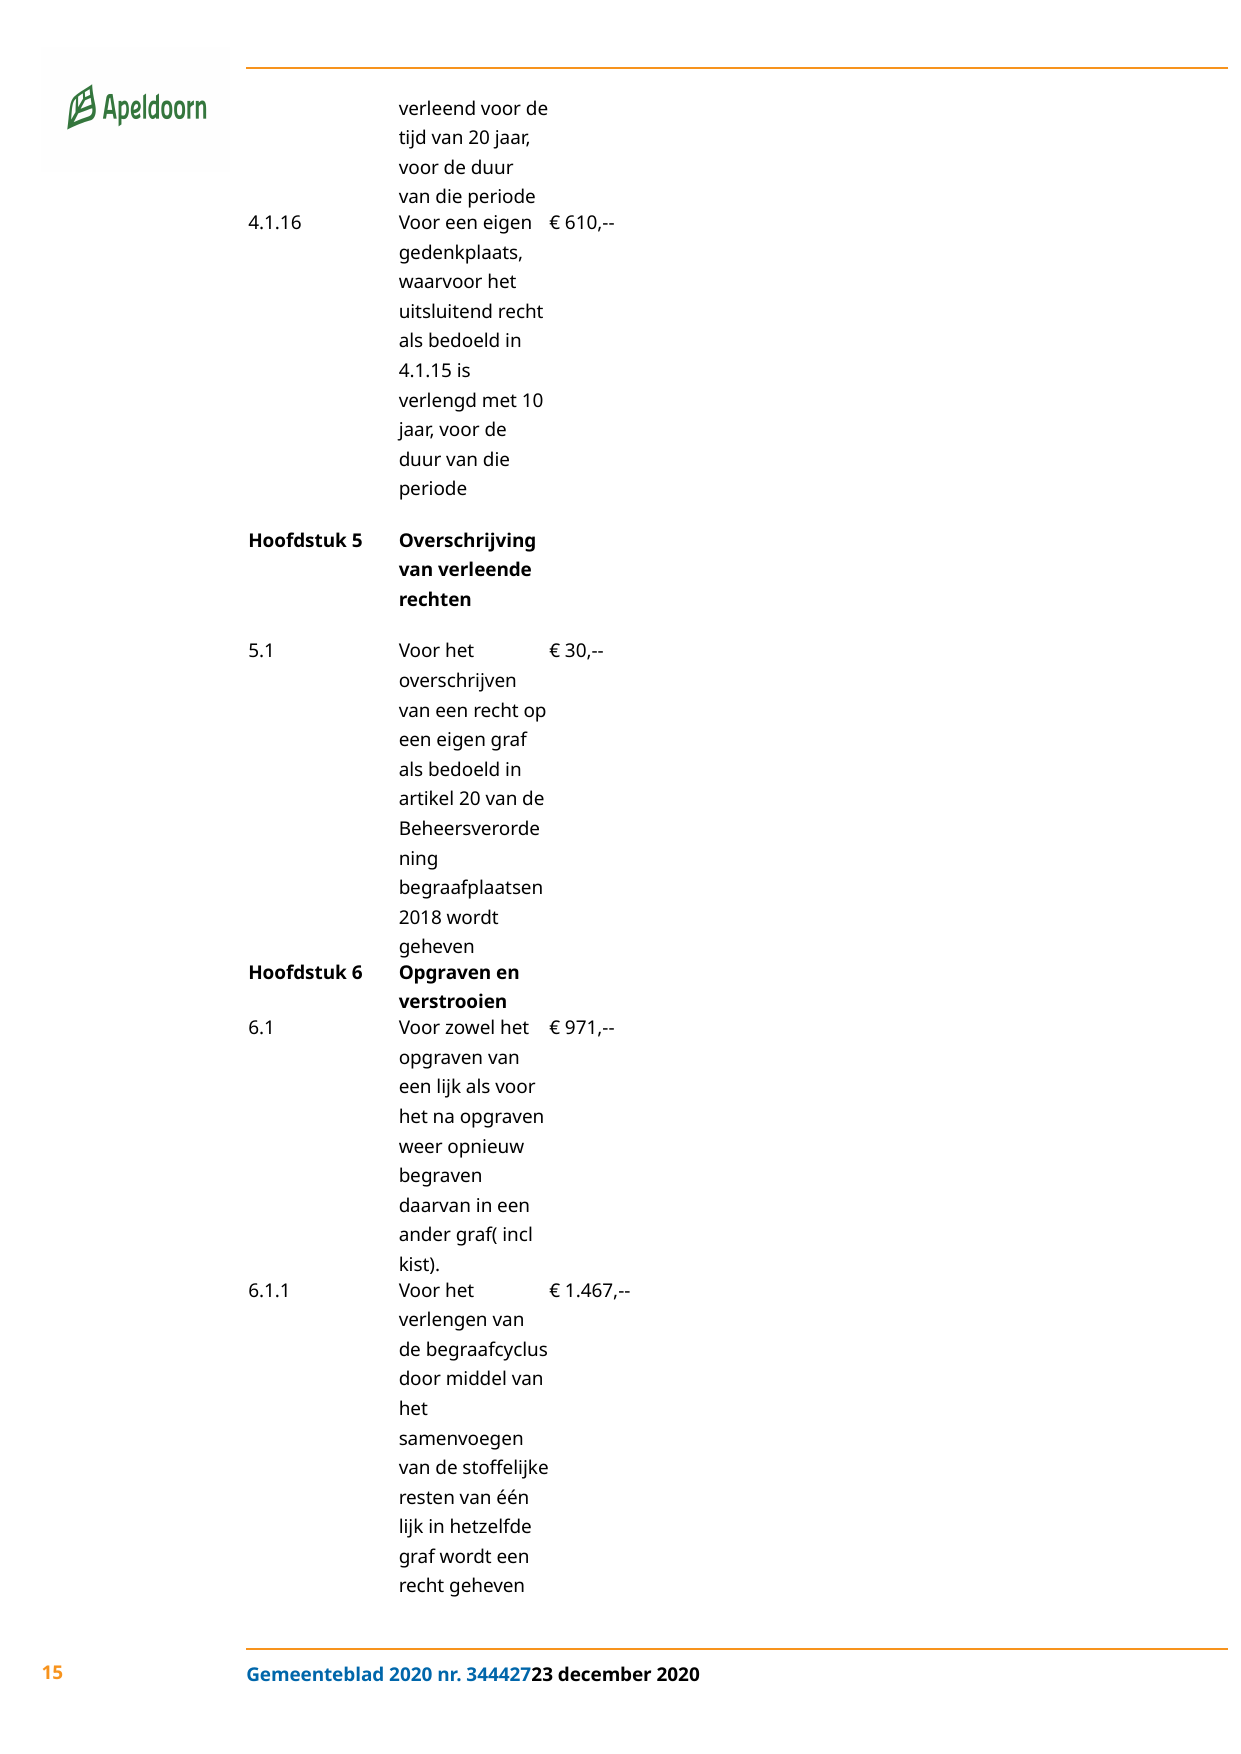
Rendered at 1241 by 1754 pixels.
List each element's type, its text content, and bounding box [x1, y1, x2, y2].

table_cell 4.1.16 [248, 209, 398, 501]
table_cell Hoofdstuk 6 [248, 959, 398, 1014]
table_cell [248, 95, 398, 209]
table_cell [399, 612, 549, 638]
table_cell € 30,-- [549, 638, 700, 959]
table_cell [549, 501, 700, 527]
table_cell verleend voor de tijd van 20 jaar, voor de duur van die periode [399, 95, 549, 209]
table_cell [549, 612, 700, 638]
table_cell [549, 527, 700, 612]
table_cell [248, 612, 398, 638]
table_cell [549, 95, 700, 209]
table_cell Overschrijving van verleende rechten [399, 527, 549, 612]
table_cell € 971,-- [549, 1015, 700, 1277]
table_cell 6.1.1 [248, 1277, 398, 1598]
table_cell Voor het overschrijven van een recht op een eigen graf als bedoeld in artikel 20 van de Beheersverordening begraafplaatsen 2018 wordt geheven [399, 638, 549, 959]
table_cell [248, 501, 398, 527]
table_cell [399, 501, 549, 527]
table_cell Voor een eigen gedenkplaats, waarvoor het uitsluitend recht als bedoeld in 4.1.15 is verlengd met 10 jaar, voor de duur van die periode [399, 209, 549, 501]
table_cell Hoofdstuk 5 [248, 527, 398, 612]
table_cell Opgraven en verstrooien [399, 959, 549, 1014]
table_cell € 1.467,-- [549, 1277, 700, 1598]
picture [41, 47, 231, 172]
table_cell Voor het verlengen van de begraafcyclus door middel van het samenvoegen van de stoffelijke resten van één lijk in hetzelfde graf wordt een recht geheven [399, 1277, 549, 1598]
table_cell 6.1 [248, 1015, 398, 1277]
table_cell € 610,-- [549, 209, 700, 501]
table_cell Voor zowel het opgraven van een lijk als voor het na opgraven weer opnieuw begraven daarvan in een ander graf( incl kist). [399, 1015, 549, 1277]
table_cell [549, 959, 700, 1014]
table_cell 5.1 [248, 638, 398, 959]
